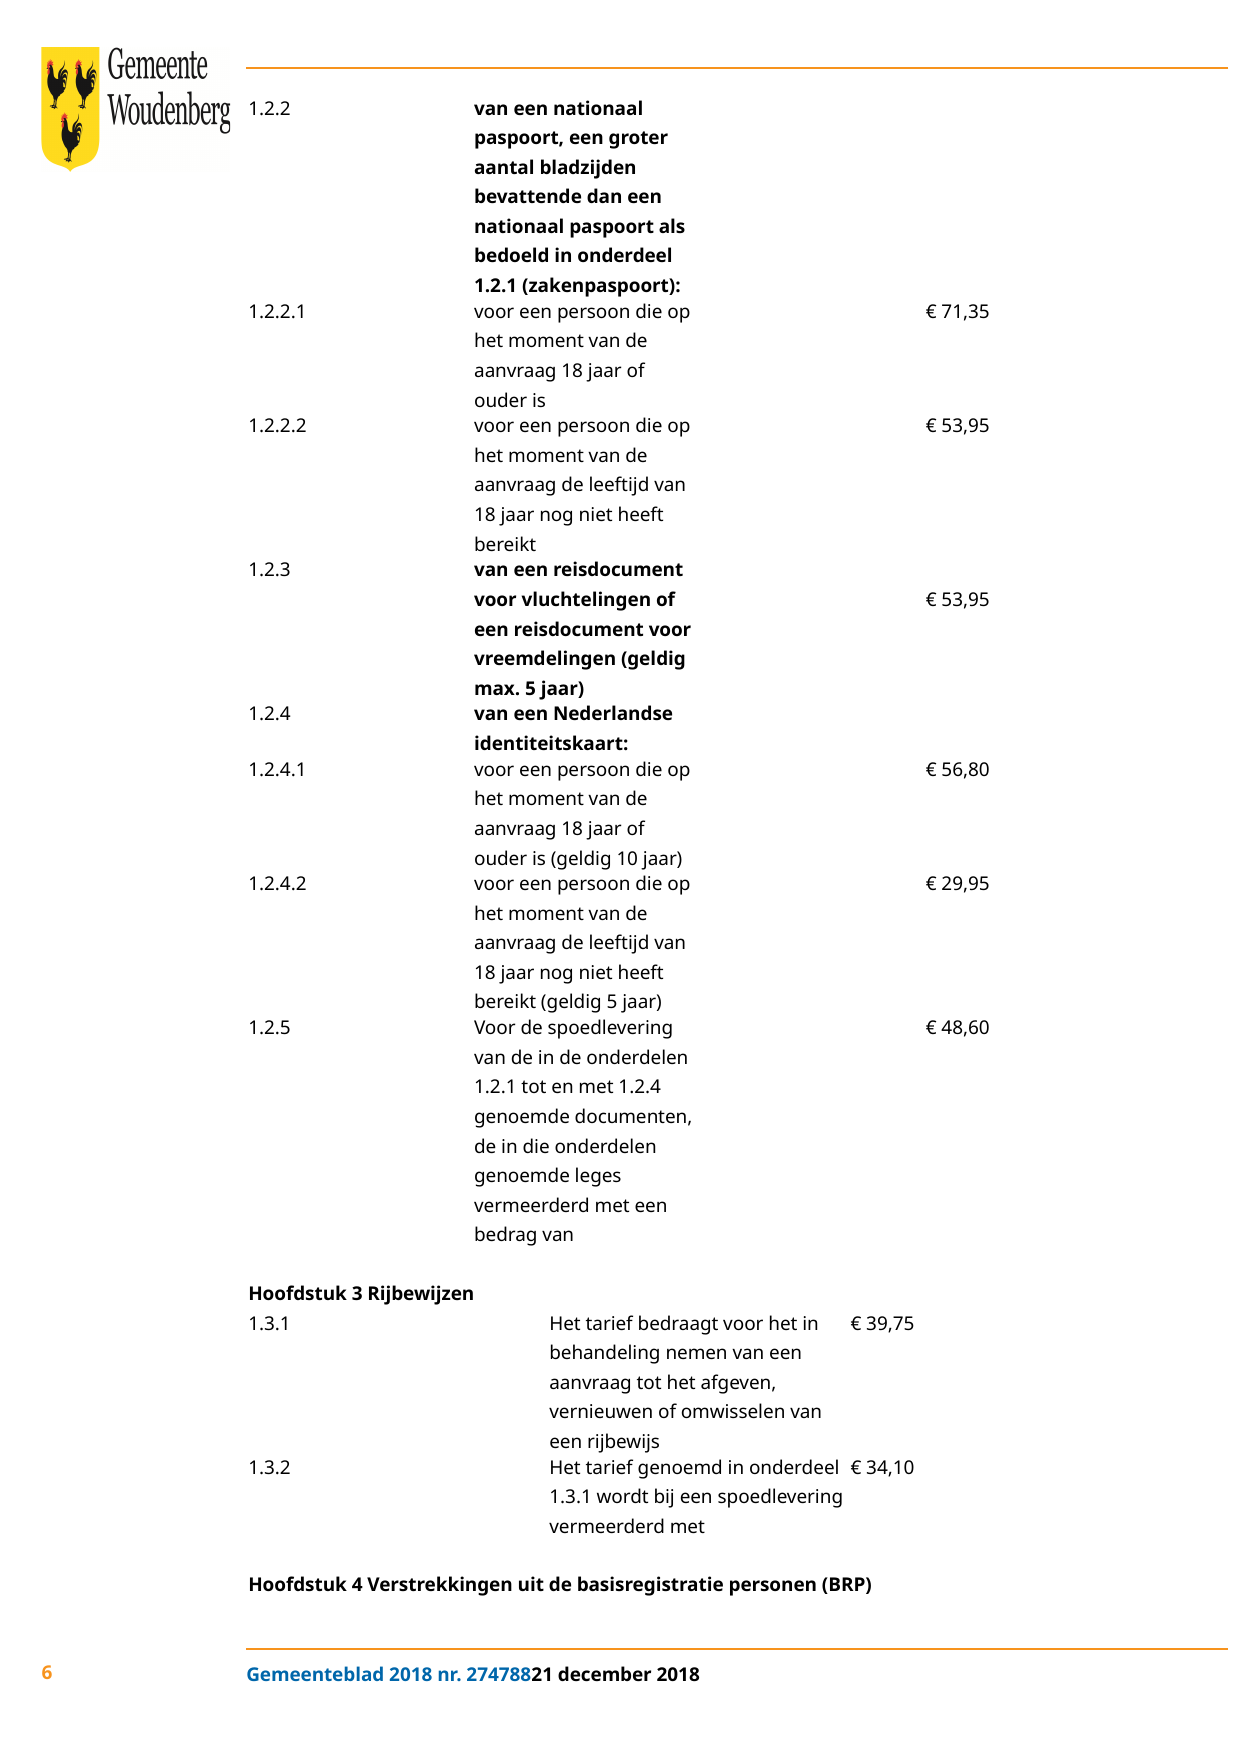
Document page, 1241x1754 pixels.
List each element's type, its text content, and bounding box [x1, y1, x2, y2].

table_cell voor een persoon die op het moment van de aanvraag 18 jaar of ouder is (geldig 10 jaar) [474, 756, 700, 870]
table_cell [926, 95, 1152, 298]
table_cell van een nationaal paspoort, een groter aantal bladzijden bevattende dan een nationaal paspoort als bedoeld in onderdeel 1.2.1 (zakenpaspoort): [474, 95, 700, 298]
table_cell 1.2.2 [248, 95, 474, 298]
table_cell 1.2.5 [248, 1015, 474, 1247]
table_cell € 71,35 [926, 298, 1152, 412]
table_cell 1.2.2.1 [248, 298, 474, 412]
table_cell van een reisdocument voor vluchtelingen of een reisdocument voor vreemdelingen (geldig max. 5 jaar) [474, 557, 700, 701]
table_cell [700, 413, 926, 557]
table_cell [700, 756, 926, 870]
table_cell 1.2.4.2 [248, 870, 474, 1014]
table_cell [700, 298, 926, 412]
table_cell Voor de spoedlevering van de in de onderdelen 1.2.1 tot en met 1.2.4 genoemde documenten, de in die onderdelen genoemde leges vermeerderd met een bedrag van [474, 1015, 700, 1247]
table_cell voor een persoon die op het moment van de aanvraag de leeftijd van 18 jaar nog niet heeft bereikt [474, 413, 700, 557]
table_cell 1.2.4 [248, 701, 474, 756]
table_cell € 53,95 [926, 413, 1152, 557]
table_cell € 34,10 [850, 1454, 1152, 1539]
table_cell 1.3.2 [248, 1454, 549, 1539]
table_cell € 53,95 [926, 557, 1152, 701]
text Hoofdstuk 3 Rijbewijzen [248, 1280, 1152, 1306]
text Hoofdstuk 4 Verstrekkingen uit de basisregistratie personen (BRP) [248, 1572, 1152, 1597]
table_cell € 29,95 [926, 870, 1152, 1014]
table_cell € 48,60 [926, 1015, 1152, 1247]
table_cell [700, 557, 926, 701]
table_cell 1.2.2.2 [248, 413, 474, 557]
table_cell [700, 1015, 926, 1247]
table_cell [700, 870, 926, 1014]
picture [41, 47, 231, 172]
table_cell voor een persoon die op het moment van de aanvraag de leeftijd van 18 jaar nog niet heeft bereikt (geldig 5 jaar) [474, 870, 700, 1014]
table_cell Het tarief genoemd in onderdeel 1.3.1 wordt bij een spoedlevering vermeerderd met [549, 1454, 850, 1539]
table_cell 1.2.4.1 [248, 756, 474, 870]
table_cell [926, 701, 1152, 756]
table_cell € 56,80 [926, 756, 1152, 870]
table_header Het tarief bedraagt voor het in behandeling nemen van een aanvraag tot het afgeven, vernieuwen of omwisselen van een rijbewijs [549, 1310, 850, 1454]
table_header 1.3.1 [248, 1310, 549, 1454]
table_header € 39,75 [850, 1310, 1152, 1454]
table_cell [700, 701, 926, 756]
table_cell [700, 95, 926, 298]
table_cell 1.2.3 [248, 557, 474, 701]
table_cell voor een persoon die op het moment van de aanvraag 18 jaar of ouder is [474, 298, 700, 412]
table_cell van een Nederlandse identiteitskaart: [474, 701, 700, 756]
